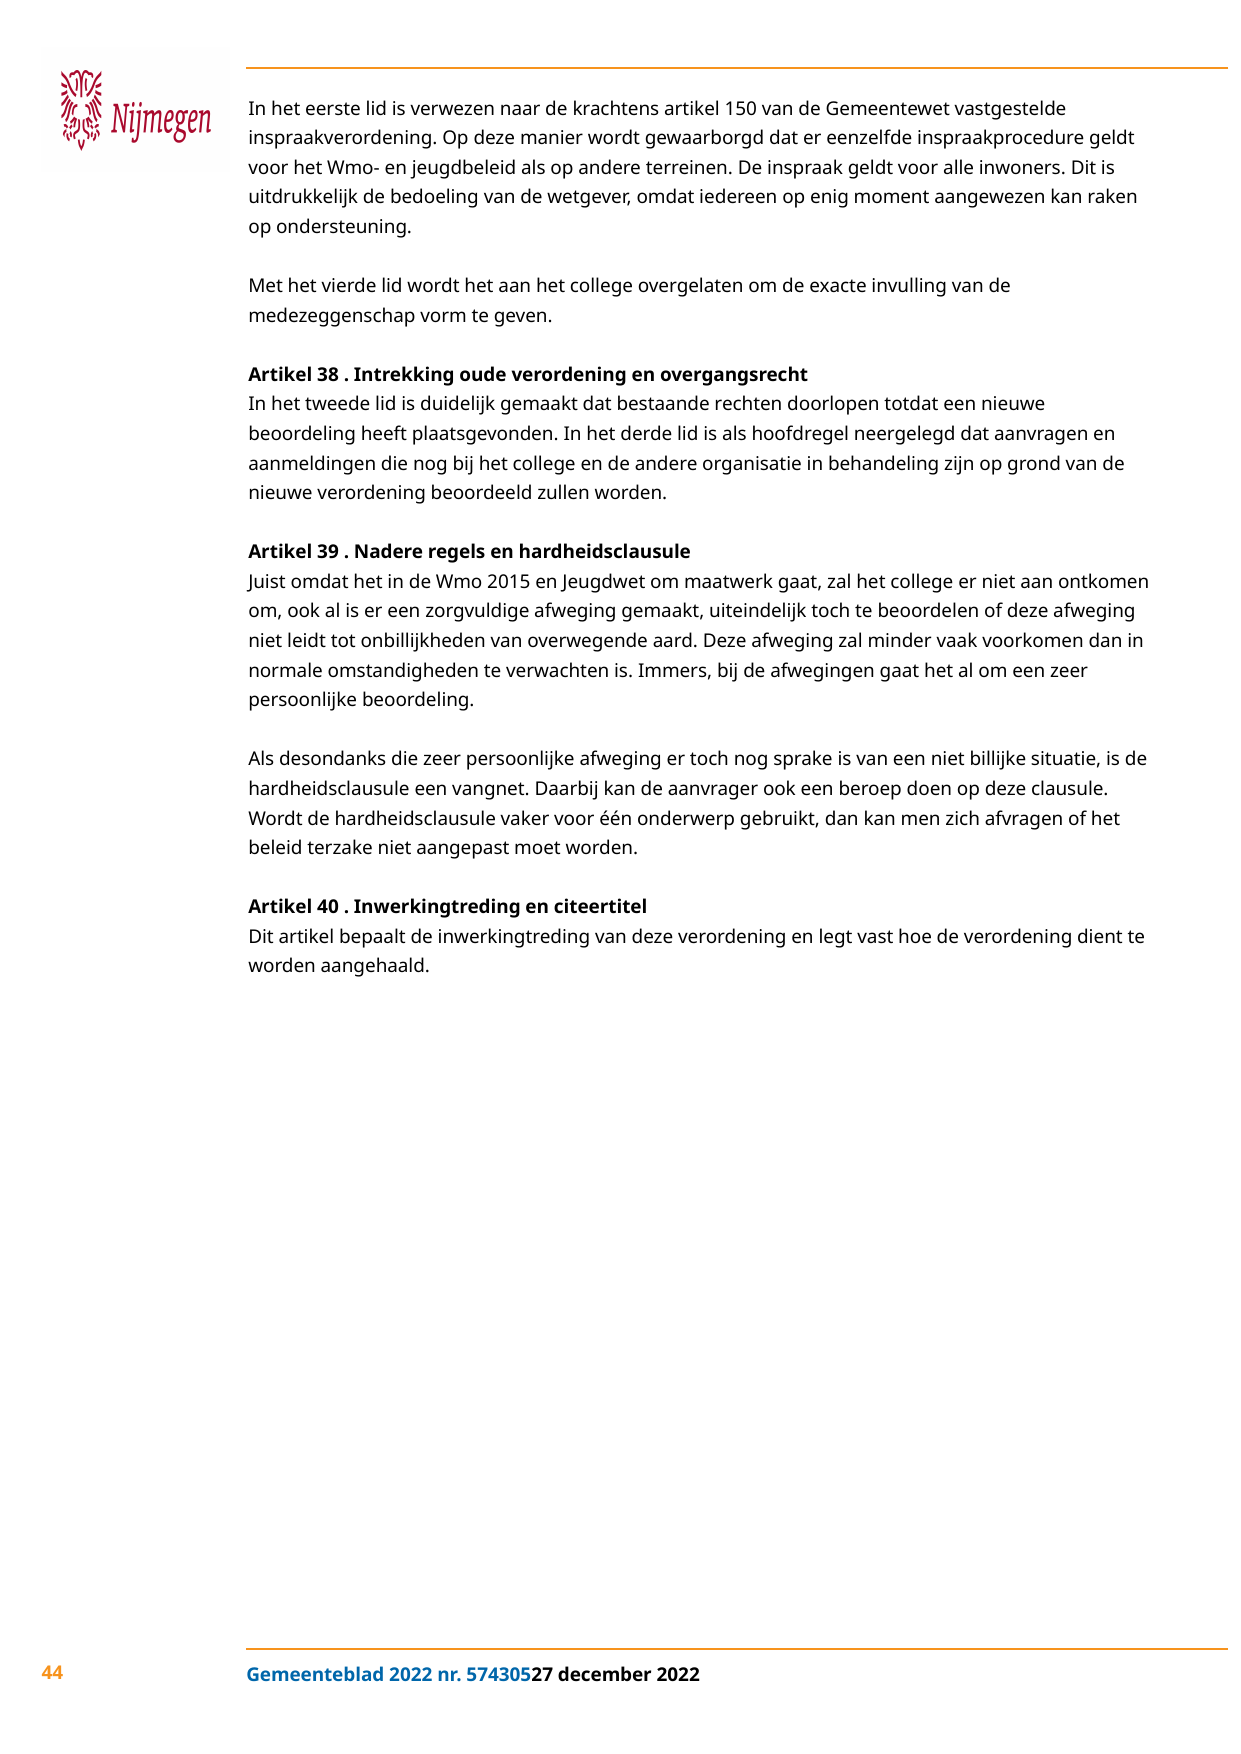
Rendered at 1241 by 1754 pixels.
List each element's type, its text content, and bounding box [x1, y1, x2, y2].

text Artikel 38 . Intrekking oude verordening en overgangsrecht [248, 361, 1152, 387]
text Als desondanks die zeer persoonlijke afweging er toch nog sprake is van een niet billijke situatie, is de hardheidsclausule een vangnet. Daarbij kan de aanvrager ook een beroep doen op deze clausule. Wordt de hardheidsclausule vaker voor één onderwerp gebruikt, dan kan men zich afvragen of het beleid terzake niet aangepast moet worden. [248, 746, 1152, 860]
text Artikel 40 . Inwerkingtreding en citeertitel [248, 893, 1152, 919]
picture [41, 47, 231, 172]
text In het eerste lid is verwezen naar de krachtens artikel 150 van de Gemeentewet vastgestelde inspraakverordening. Op deze manier wordt gewaarborgd dat er eenzelfde inspraakprocedure geldt voor het Wmo- en jeugdbeleid als op andere terreinen. De inspraak geldt voor alle inwoners. Dit is uitdrukkelijk de bedoeling van de wetgever, omdat iedereen op enig moment aangewezen kan raken op ondersteuning. [248, 95, 1152, 239]
text Met het vierde lid wordt het aan het college overgelaten om de exacte invulling van de medezeggenschap vorm te geven. [248, 272, 1152, 328]
text Juist omdat het in de Wmo 2015 en Jeugdwet om maatwerk gaat, zal het college er niet aan ontkomen om, ook al is er een zorgvuldige afweging gemaakt, uiteindelijk toch te beoordelen of deze afweging niet leidt tot onbillijkheden van overwegende aard. Deze afweging zal minder vaak voorkomen dan in normale omstandigheden te verwachten is. Immers, bij de afwegingen gaat het al om een zeer persoonlijke beoordeling. [248, 568, 1152, 712]
text In het tweede lid is duidelijk gemaakt dat bestaande rechten doorlopen totdat een nieuwe beoordeling heeft plaatsgevonden. In het derde lid is als hoofdregel neergelegd dat aanvragen en aanmeldingen die nog bij het college en de andere organisatie in behandeling zijn op grond van de nieuwe verordening beoordeeld zullen worden. [248, 391, 1152, 505]
text Artikel 39 . Nadere regels en hardheidsclausule [248, 538, 1152, 564]
text Dit artikel bepaalt de inwerkingtreding van deze verordening en legt vast hoe de verordening dient te worden aangehaald. [248, 923, 1152, 978]
